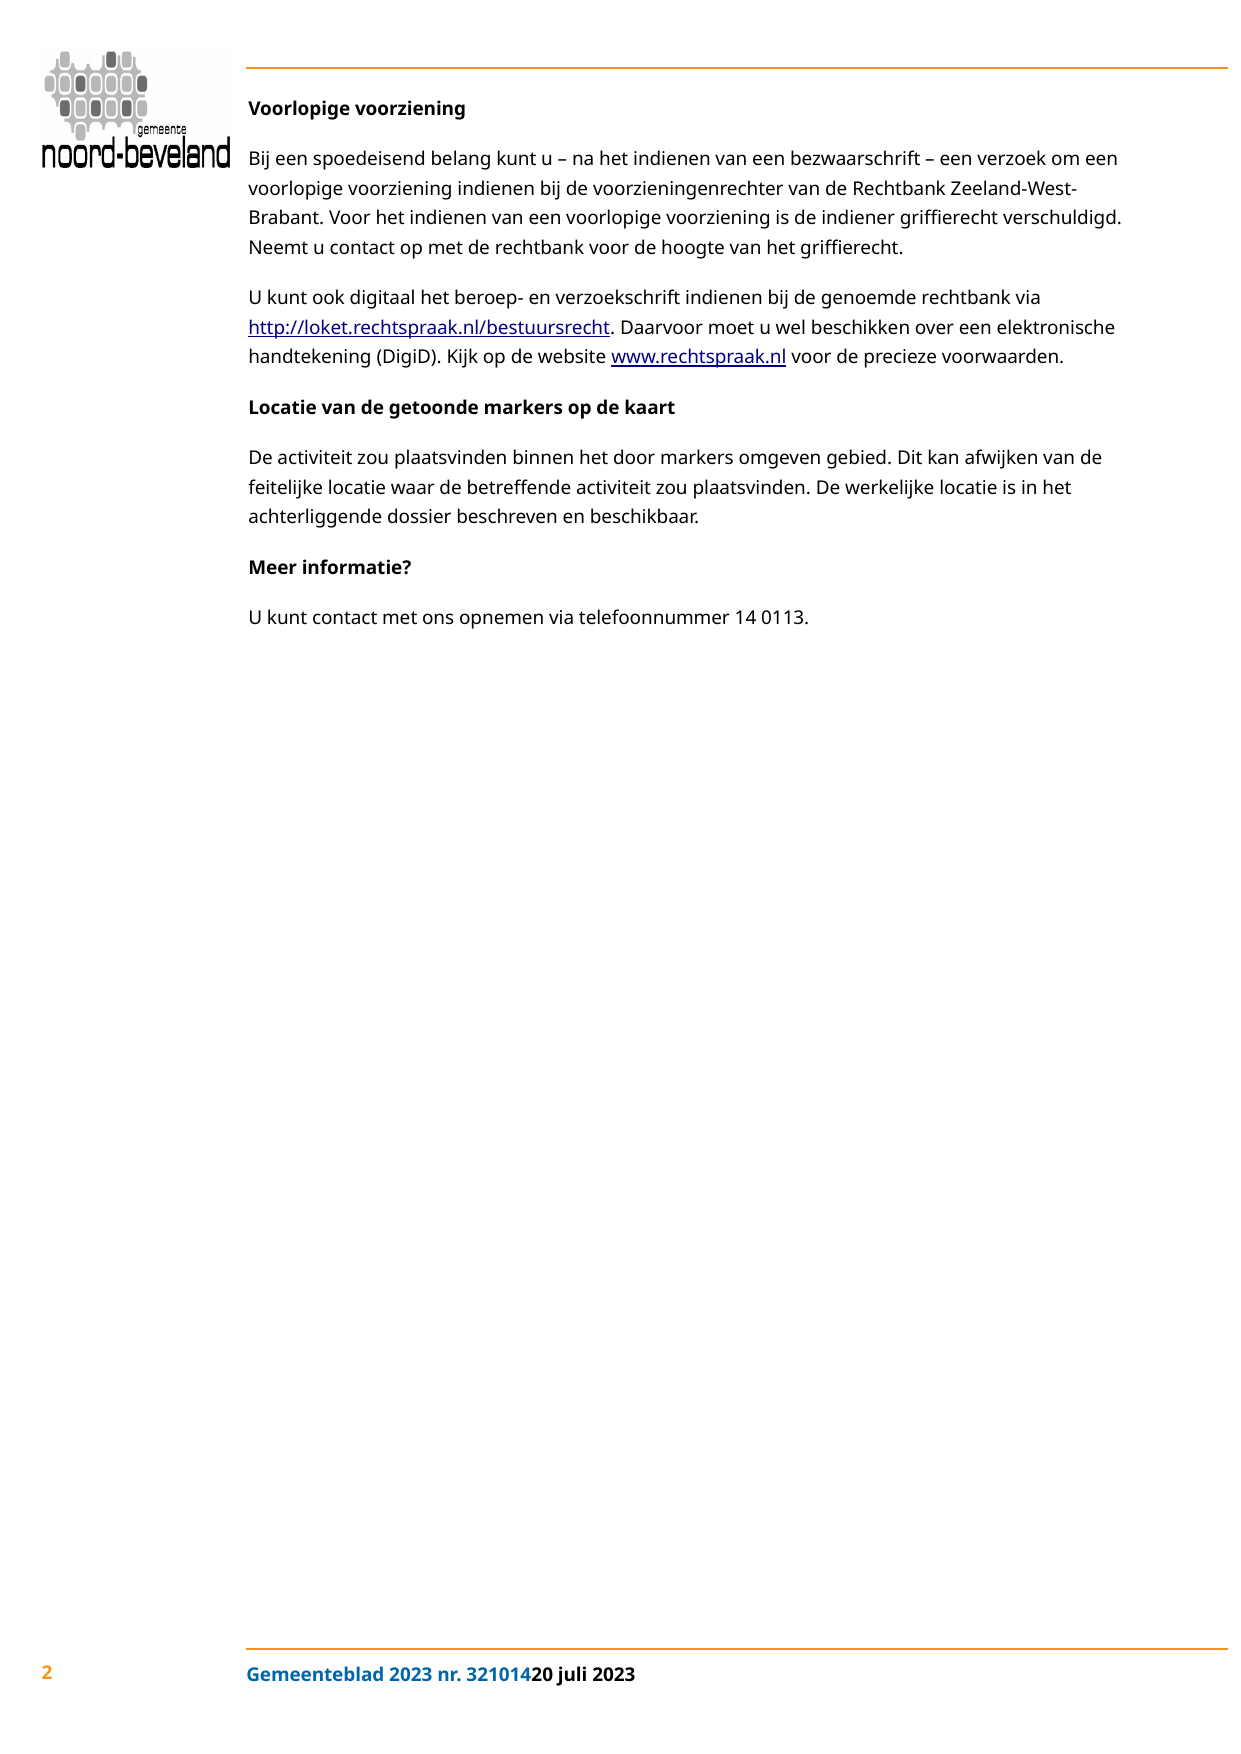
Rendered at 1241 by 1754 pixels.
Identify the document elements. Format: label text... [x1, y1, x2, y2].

text U kunt contact met ons opnemen via telefoonnummer 14 0113. [248, 604, 1152, 630]
text Bij een spoedeisend belang kunt u – na het indienen van een bezwaarschrift – een verzoek om een voorlopige voorziening indienen bij de voorzieningenrechter van de Rechtbank Zeeland-West-Brabant. Voor het indienen van een voorlopige voorziening is de indiener griffierecht verschuldigd. Neemt u contact op met de rechtbank voor de hoogte van het griffierecht. [248, 145, 1152, 260]
text Locatie van de getoonde markers op de kaart [248, 394, 1152, 420]
text De activiteit zou plaatsvinden binnen het door markers omgeven gebied. Dit kan afwijken van de feitelijke locatie waar de betreffende activiteit zou plaatsvinden. De werkelijke locatie is in het achterliggende dossier beschreven en beschikbaar. [248, 444, 1152, 529]
text Voorlopige voorziening [248, 95, 1152, 121]
picture [41, 47, 231, 172]
text Meer informatie? [248, 554, 1152, 580]
text U kunt ook digitaal het beroep- en verzoekschrift indienen bij de genoemde rechtbank via http://loket.rechtspraak.nl/bestuursrecht. Daarvoor moet u wel beschikken over een elektronische handtekening (DigiD). Kijk op de website www.rechtspraak.nl voor de precieze voorwaarden. [248, 284, 1152, 369]
